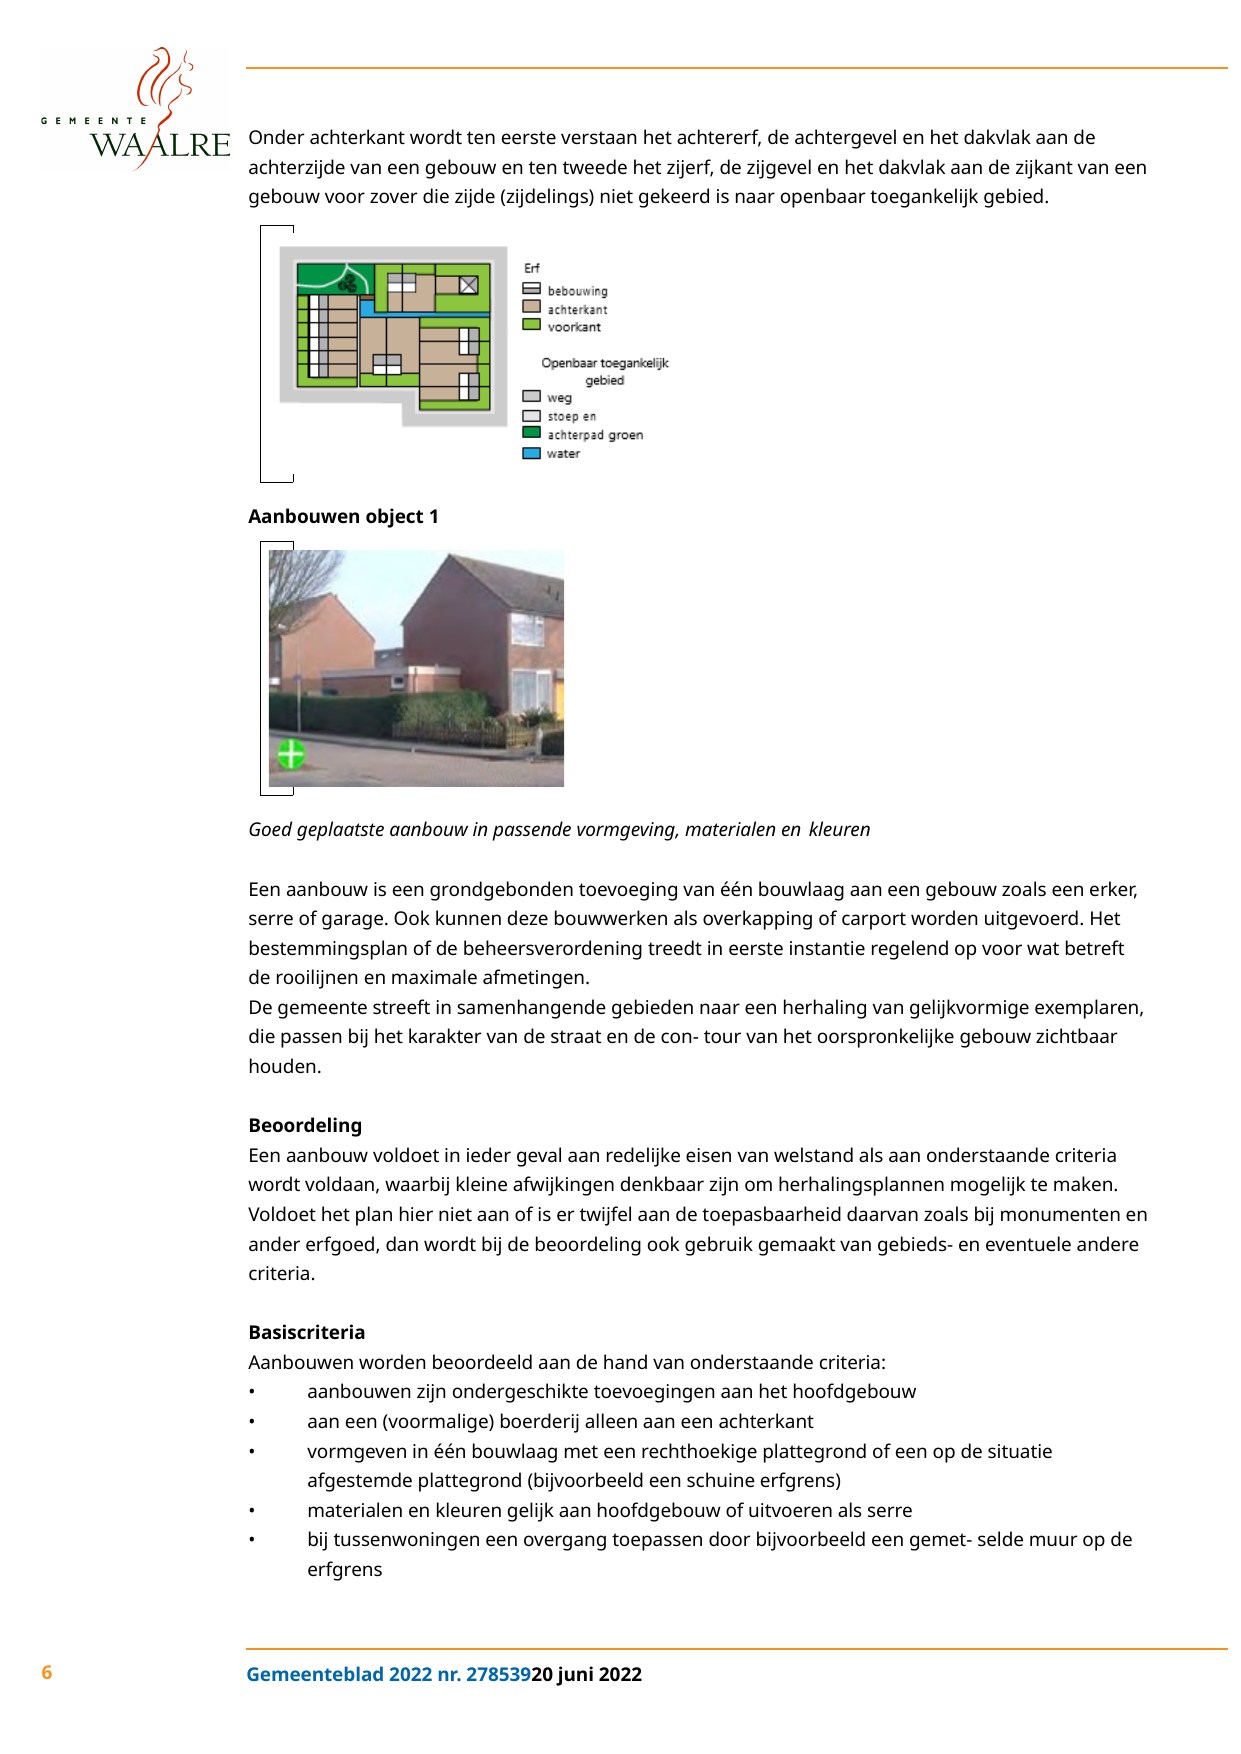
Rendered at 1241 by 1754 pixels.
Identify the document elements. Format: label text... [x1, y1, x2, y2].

text Basiscriteria [248, 1319, 1152, 1345]
text Goed geplaatste aanbouw in passende vormgeving, materialen en kleuren [248, 817, 1152, 842]
picture [41, 47, 231, 172]
text Een aanbouw is een grondgebonden toevoeging van één bouwlaag aan een gebouw zoals een erker, serre of garage. Ook kunnen deze bouwwerken als overkapping of carport worden uitgevoerd. Het bestemmingsplan of de beheersverordening treedt in eerste instantie regelend op voor wat betreft de rooilijnen en maximale afmetingen. [248, 876, 1152, 990]
list aanbouwen zijn ondergeschikte toevoegingen aan het hoofdgebouw [248, 1379, 1152, 1404]
list aan een (voormalige) boerderij alleen aan een achterkant [248, 1408, 1152, 1434]
text Aanbouwen object 1 [248, 503, 1152, 529]
list bij tussenwoningen een overgang toepassen door bijvoorbeeld een gemet- selde muur op de erfgrens [248, 1527, 1152, 1582]
picture [268, 233, 712, 474]
picture [268, 550, 565, 787]
text De gemeente streeft in samenhangende gebieden naar een herhaling van gelijkvormige exemplaren, die passen bij het karakter van de straat en de con- tour van het oorspronkelijke gebouw zichtbaar houden. [248, 994, 1152, 1079]
list materialen en kleuren gelijk aan hoofdgebouw of uitvoeren als serre [248, 1497, 1152, 1523]
text Onder achterkant wordt ten eerste verstaan het achtererf, de achtergevel en het dakvlak aan de achterzijde van een gebouw en ten tweede het zijerf, de zijgevel en het dakvlak aan de zijkant van een gebouw voor zover die zijde (zijdelings) niet gekeerd is naar openbaar toegankelijk gebied. [248, 124, 1152, 209]
text Aanbouwen worden beoordeeld aan de hand van onderstaande criteria: [248, 1349, 1152, 1375]
text Beoordeling [248, 1112, 1152, 1138]
text Een aanbouw voldoet in ieder geval aan redelijke eisen van welstand als aan onderstaande criteria wordt voldaan, waarbij kleine afwijkingen denkbaar zijn om herhalingsplannen mogelijk te maken. Voldoet het plan hier niet aan of is er twijfel aan de toepasbaarheid daarvan zoals bij monumenten en ander erfgoed, dan wordt bij de beoordeling ook gebruik gemaakt van gebieds- en eventuele andere criteria. [248, 1142, 1152, 1286]
list vormgeven in één bouwlaag met een rechthoekige plattegrond of een op de situatie afgestemde plattegrond (bijvoorbeeld een schuine erfgrens) [248, 1438, 1152, 1493]
